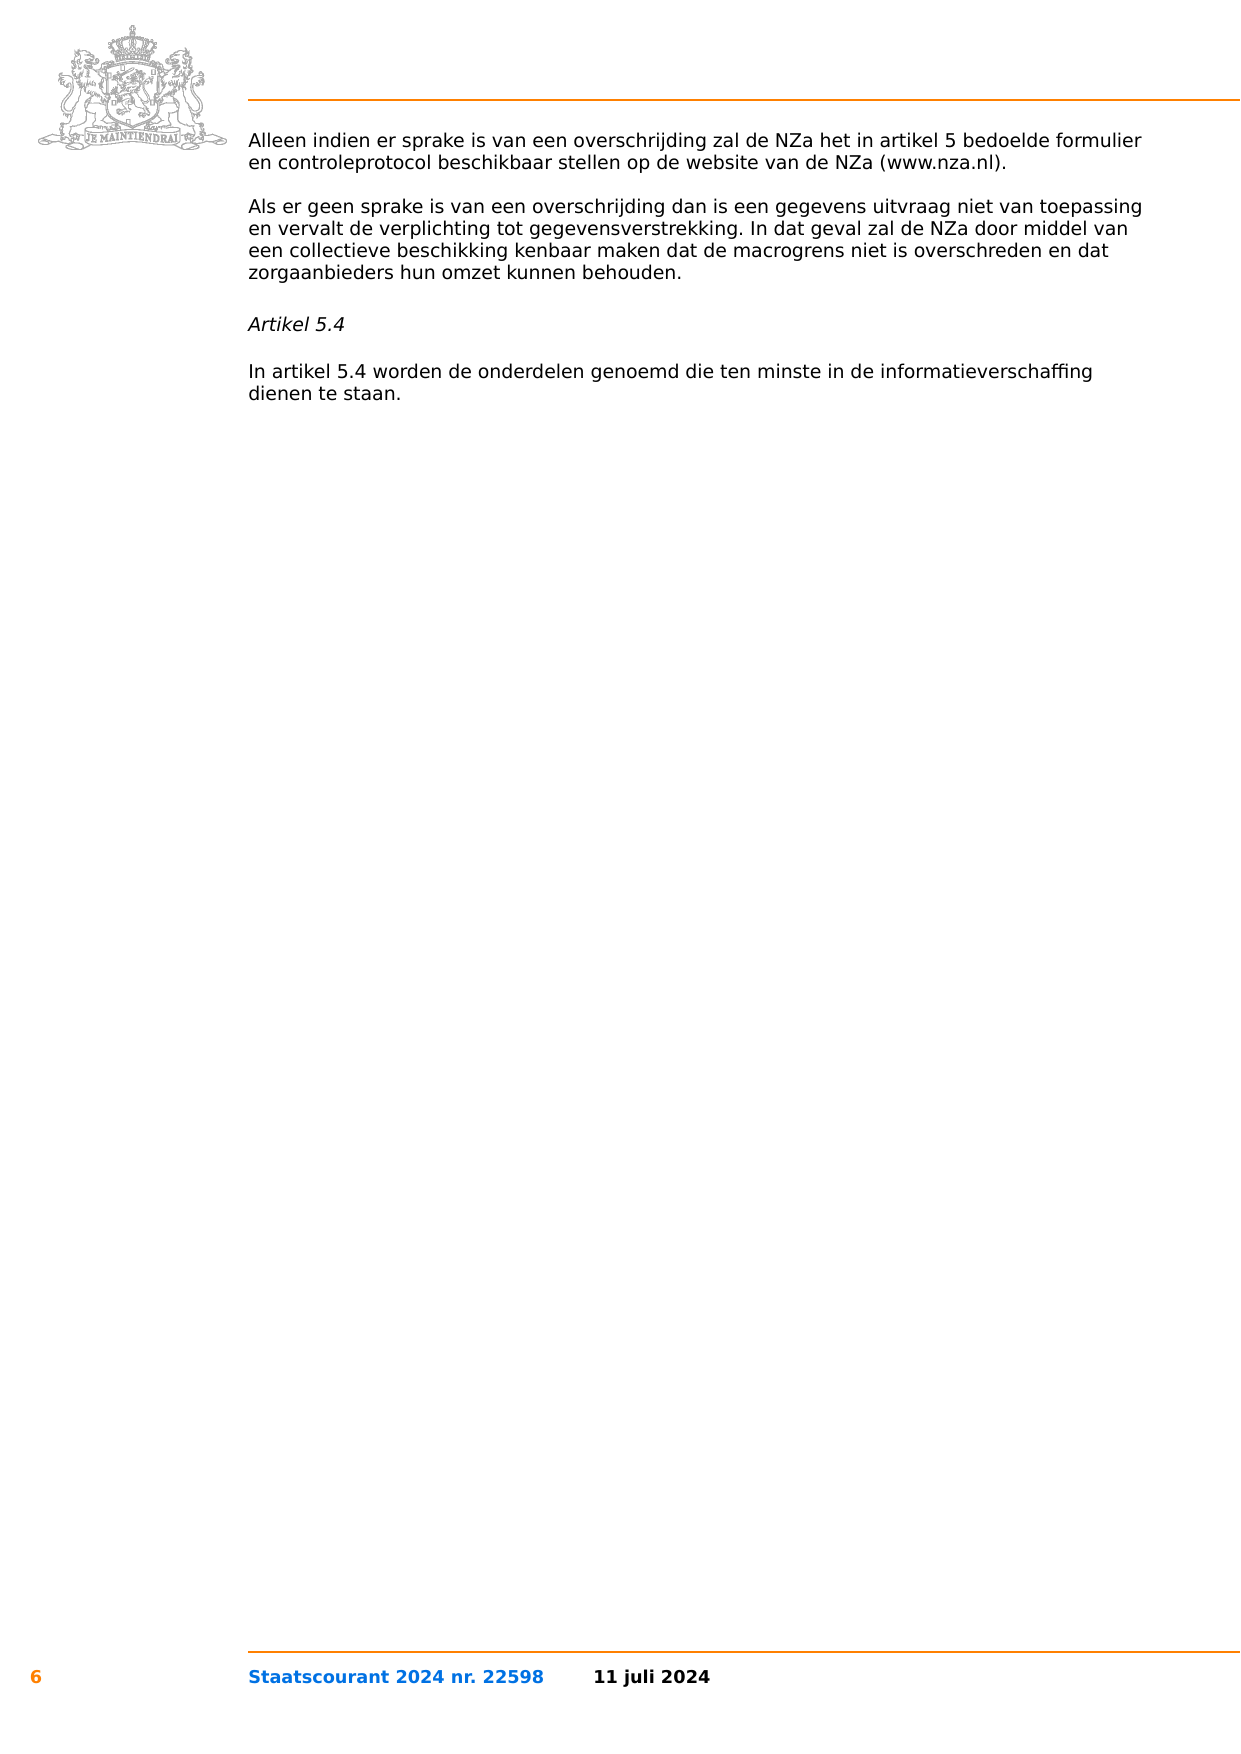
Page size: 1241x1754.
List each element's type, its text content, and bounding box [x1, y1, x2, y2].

text Als er geen sprake is van een overschrijding dan is een gegevens uitvraag niet van toepassing en vervalt de verplichting tot gegevensverstrekking. In dat geval zal de NZa door middel van een collectieve beschikking kenbaar maken dat de macrogrens niet is overschreden en dat zorgaanbieders hun omzet kunnen behouden. [248, 196, 1163, 284]
text Alleen indien er sprake is van een overschrijding zal de NZa het in artikel 5 bedoelde formulier en controleprotocol beschikbaar stellen op de website van de NZa (www.nza.nl). [248, 130, 1163, 174]
text In artikel 5.4 worden de onderdelen genoemd die ten minste in de informatieverschaffing dienen te staan. [248, 361, 1163, 404]
picture [38, 25, 227, 150]
subtitle Artikel 5.4 [248, 314, 1163, 336]
